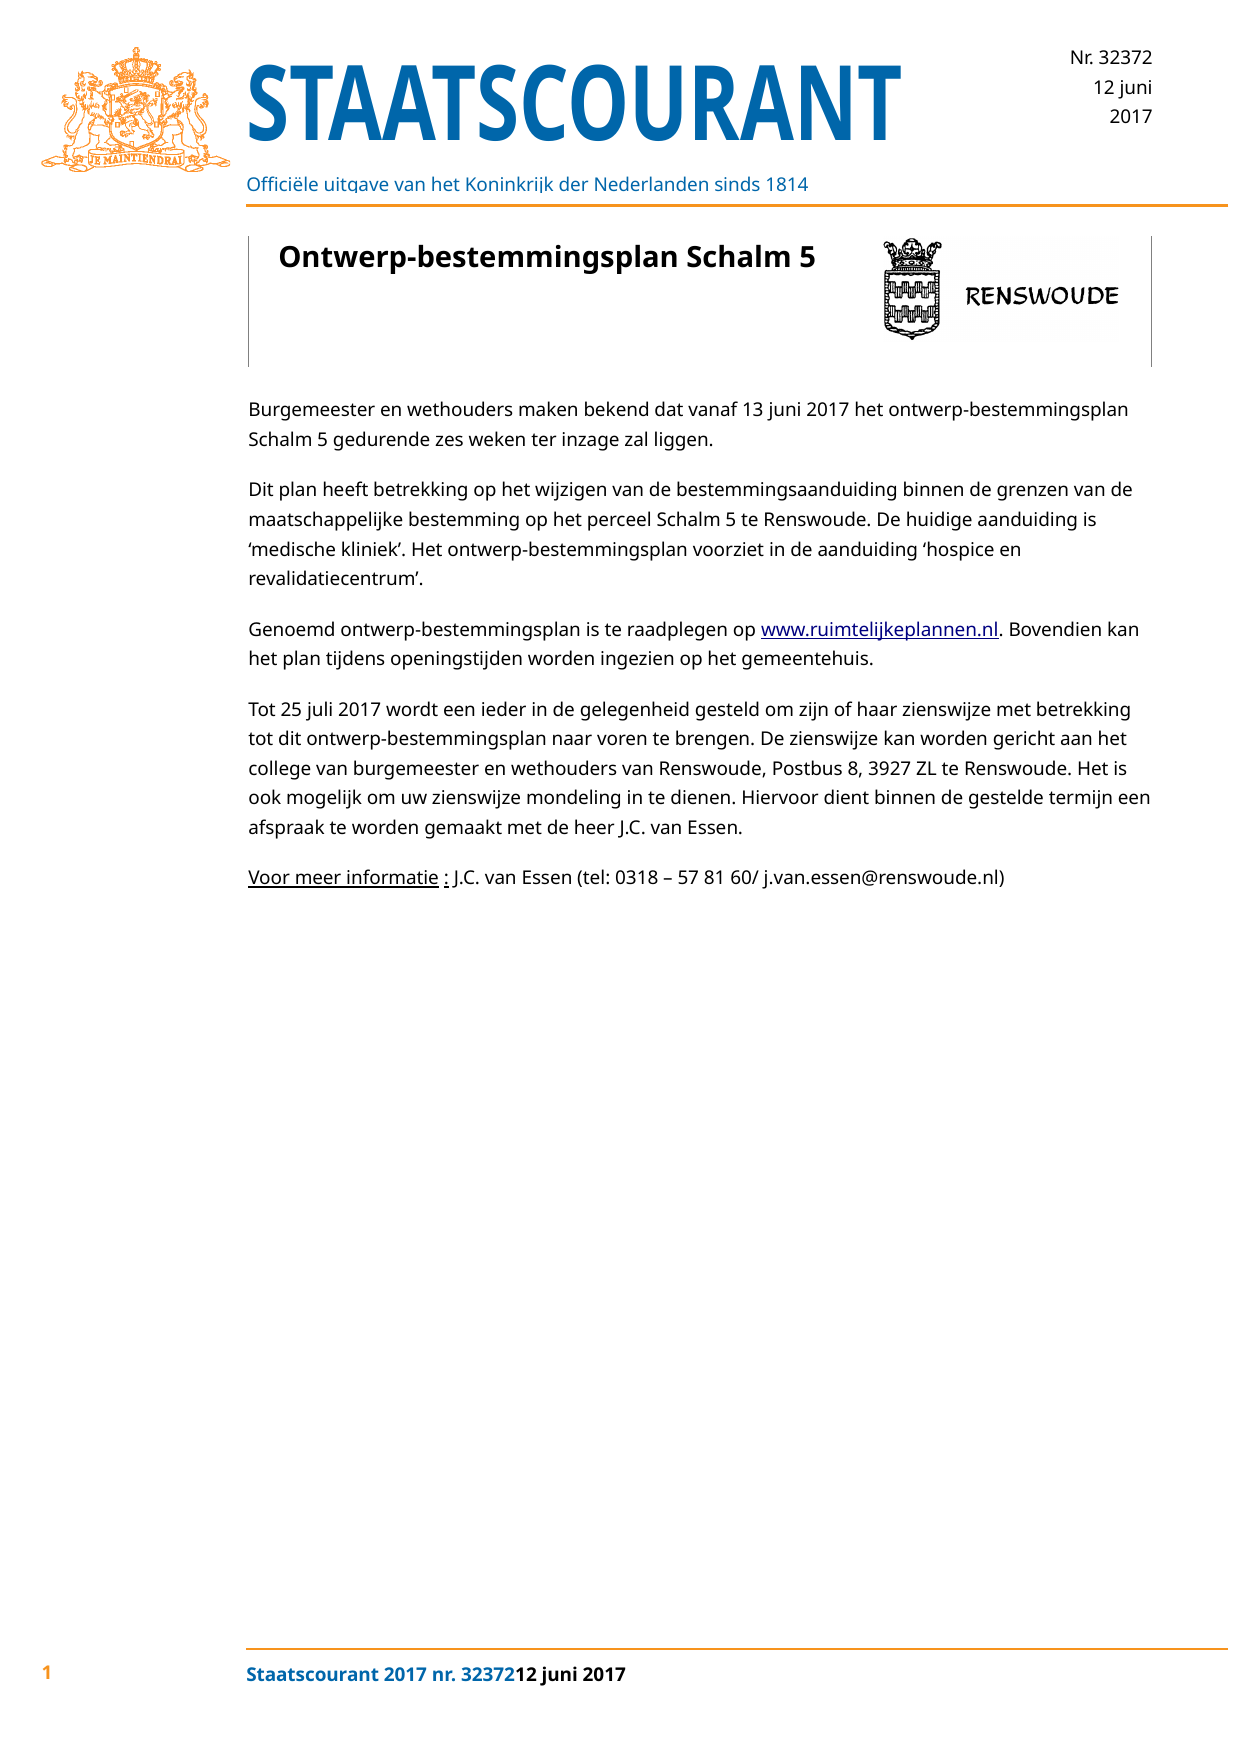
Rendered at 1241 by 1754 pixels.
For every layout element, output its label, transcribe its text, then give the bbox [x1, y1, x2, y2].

text Voor meer informatie : J.C. van Essen (tel: 0318 – 57 81 60/ j.van.essen@renswoude.nl) [248, 864, 1152, 890]
text Tot 25 juli 2017 wordt een ieder in de gelegenheid gesteld om zijn of haar zienswijze met betrekking tot dit ontwerp-bestemmingsplan naar voren te brengen. De zienswijze kan worden gericht aan het college van burgemeester en wethouders van Renswoude, Postbus 8, 3927 ZL te Renswoude. Het is ook mogelijk om uw zienswijze mondeling in te dienen. Hiervoor dient binnen de gestelde termijn een afspraak te worden gemaakt met de heer J.C. van Essen. [248, 696, 1152, 840]
text Genoemd ontwerp-bestemmingsplan is te raadplegen op www.ruimtelijkeplannen.nl. Bovendien kan het plan tijdens openingstijden worden ingezien op het gemeentehuis. [248, 616, 1152, 671]
picture [882, 236, 1119, 342]
text Dit plan heeft betrekking op het wijzigen van de bestemmingsaanduiding binnen de grenzen van de maatschappelijke bestemming op het perceel Schalm 5 te Renswoude. De huidige aanduiding is ‘medische kliniek’. Het ontwerp-bestemmingsplan voorziet in de aanduiding ‘hospice en revalidatiecentrum’. [248, 477, 1152, 591]
text Burgemeester en wethouders maken bekend dat vanaf 13 juni 2017 het ontwerp-bestemmingsplan Schalm 5 gedurende zes weken ter inzage zal liggen. [248, 397, 1152, 452]
table_header [850, 236, 1151, 367]
table_header Ontwerp-bestemmingsplan Schalm 5 [249, 236, 850, 367]
picture [41, 47, 231, 172]
